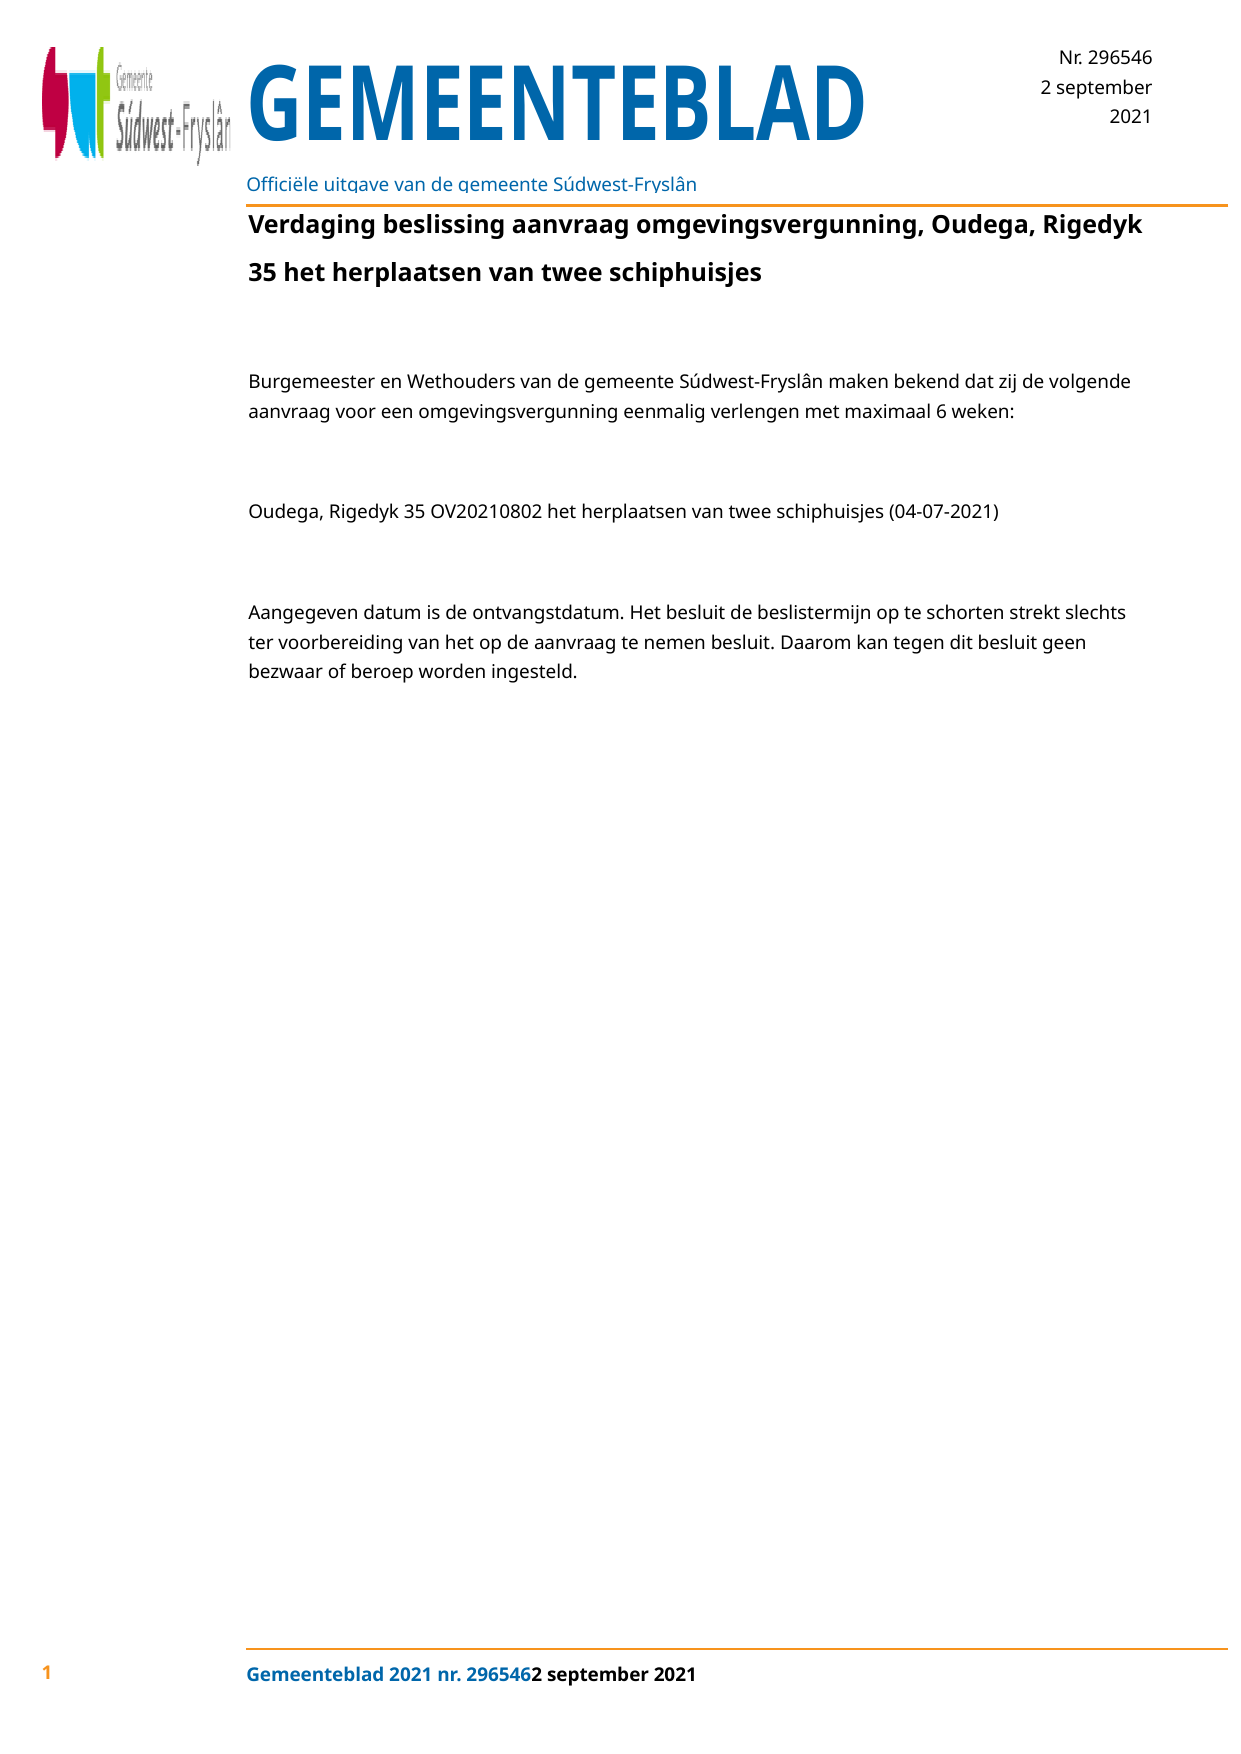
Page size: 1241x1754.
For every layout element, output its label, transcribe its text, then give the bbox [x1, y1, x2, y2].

picture [41, 47, 231, 172]
text Burgemeester en Wethouders van de gemeente Súdwest-Fryslân maken bekend dat zij de volgende aanvraag voor een omgevingsvergunning eenmalig verlengen met maximaal 6 weken: [248, 368, 1152, 424]
text Oudega, Rigedyk 35 OV20210802 het herplaatsen van twee schiphuisjes (04-07-2021) [248, 499, 1152, 524]
text Aangegeven datum is de ontvangstdatum. Het besluit de beslistermijn op te schorten strekt slechts ter voorbereiding van het op de aanvraag te nemen besluit. Daarom kan tegen dit besluit geen bezwaar of beroep worden ingesteld. [248, 599, 1152, 684]
text Verdaging beslissing aanvraag omgevingsvergunning, Oudega, Rigedyk 35 het herplaatsen van twee schiphuisjes [248, 207, 1152, 288]
